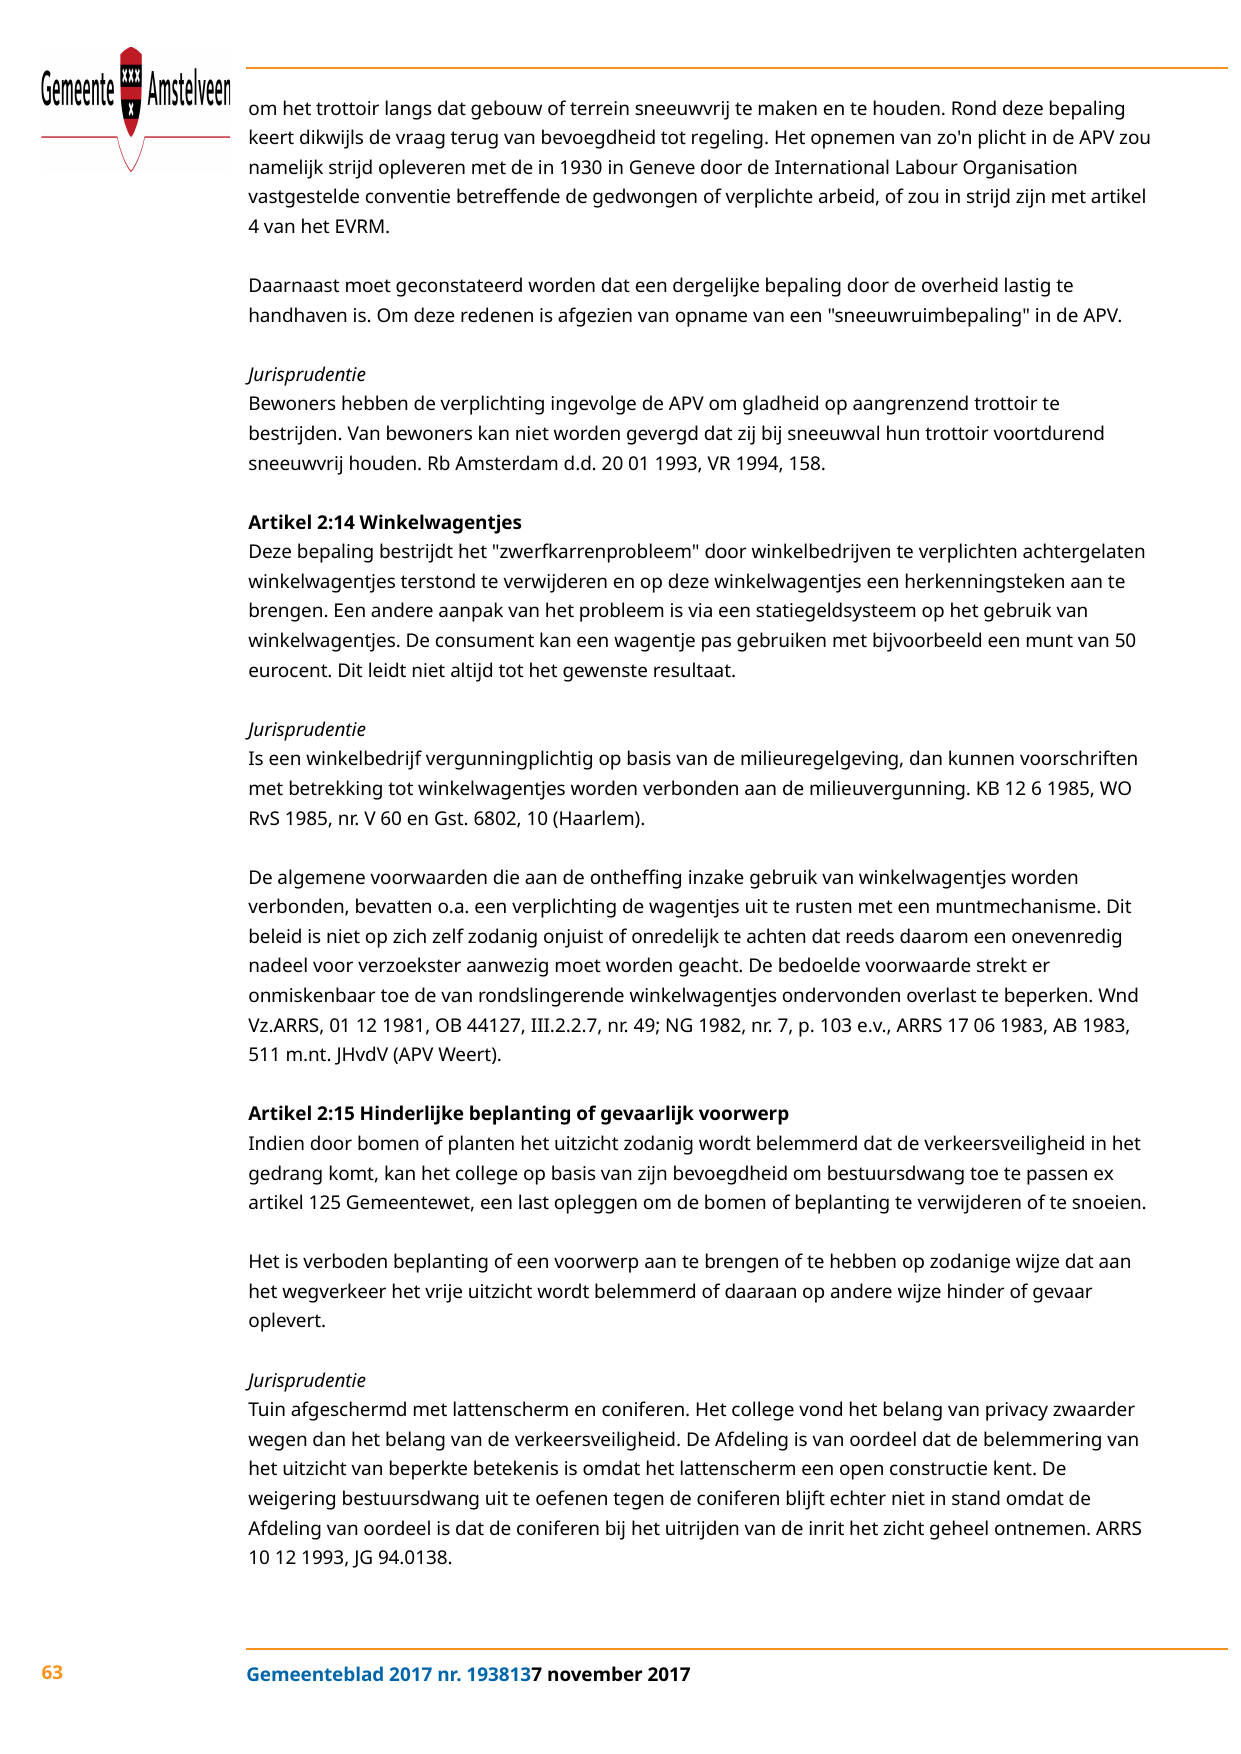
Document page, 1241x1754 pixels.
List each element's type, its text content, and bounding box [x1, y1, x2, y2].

text Het is verboden beplanting of een voorwerp aan te brengen of te hebben op zodanige wijze dat aan het wegverkeer het vrije uitzicht wordt belemmerd of daaraan op andere wijze hinder of gevaar oplevert. [248, 1248, 1152, 1333]
text Tuin afgeschermd met lattenscherm en coniferen. Het college vond het belang van privacy zwaarder wegen dan het belang van de verkeersveiligheid. De Afdeling is van oordeel dat de belemmering van het uitzicht van beperkte betekenis is omdat het lattenscherm een open constructie kent. De weigering bestuursdwang uit te oefenen tegen de coniferen blijft echter niet in stand omdat de Afdeling van oordeel is dat de coniferen bij het uitrijden van de inrit het zicht geheel ontnemen. ARRS 10 12 1993, JG 94.0138. [248, 1396, 1152, 1570]
text Artikel 2:14 Winkelwagentjes [248, 509, 1152, 535]
text Jurisprudentie [248, 361, 1152, 387]
text Bewoners hebben de verplichting ingevolge de APV om gladheid op aangrenzend trottoir te bestrijden. Van bewoners kan niet worden gevergd dat zij bij sneeuwval hun trottoir voortdurend sneeuwvrij houden. Rb Amsterdam d.d. 20 01 1993, VR 1994, 158. [248, 391, 1152, 476]
text Jurisprudentie [248, 1367, 1152, 1393]
text De algemene voorwaarden die aan de ontheffing inzake gebruik van winkelwagentjes worden verbonden, bevatten o.a. een verplichting de wagentjes uit te rusten met een muntmechanisme. Dit beleid is niet op zich zelf zodanig onjuist of onredelijk te achten dat reeds daarom een onevenredig nadeel voor verzoekster aanwezig moet worden geacht. De bedoelde voorwaarde strekt er onmiskenbaar toe de van rondslingerende winkelwagentjes ondervonden overlast te beperken. Wnd Vz.ARRS, 01 12 1981, OB 44127, III.2.2.7, nr. 49; NG 1982, nr. 7, p. 103 e.v., ARRS 17 06 1983, AB 1983, 511 m.nt. JHvdV (APV Weert). [248, 864, 1152, 1067]
text Daarnaast moet geconstateerd worden dat een dergelijke bepaling door de overheid lastig te handhaven is. Om deze redenen is afgezien van opname van een "sneeuwruimbepaling" in de APV. [248, 272, 1152, 328]
picture [41, 47, 231, 172]
text Deze bepaling bestrijdt het "zwerfkarrenprobleem" door winkelbedrijven te verplichten achtergelaten winkelwagentjes terstond te verwijderen en op deze winkelwagentjes een herkenningsteken aan te brengen. Een andere aanpak van het probleem is via een statiegeldsysteem op het gebruik van winkelwagentjes. De consument kan een wagentje pas gebruiken met bijvoorbeeld een munt van 50 eurocent. Dit leidt niet altijd tot het gewenste resultaat. [248, 538, 1152, 683]
text Artikel 2:15 Hinderlijke beplanting of gevaarlijk voorwerp [248, 1101, 1152, 1126]
text Is een winkelbedrijf vergunningplichtig op basis van de milieuregelgeving, dan kunnen voorschriften met betrekking tot winkelwagentjes worden verbonden aan de milieuvergunning. KB 12 6 1985, WO RvS 1985, nr. V 60 en Gst. 6802, 10 (Haarlem). [248, 746, 1152, 831]
text om het trottoir langs dat gebouw of terrein sneeuwvrij te maken en te houden. Rond deze bepaling keert dikwijls de vraag terug van bevoegdheid tot regeling. Het opnemen van zo'n plicht in de APV zou namelijk strijd opleveren met de in 1930 in Geneve door de International Labour Organisation vastgestelde conventie betreffende de gedwongen of verplichte arbeid, of zou in strijd zijn met artikel 4 van het EVRM. [248, 95, 1152, 239]
text Indien door bomen of planten het uitzicht zodanig wordt belemmerd dat de verkeersveiligheid in het gedrang komt, kan het college op basis van zijn bevoegdheid om bestuursdwang toe te passen ex artikel 125 Gemeentewet, een last opleggen om de bomen of beplanting te verwijderen of te snoeien. [248, 1130, 1152, 1215]
text Jurisprudentie [248, 716, 1152, 742]
